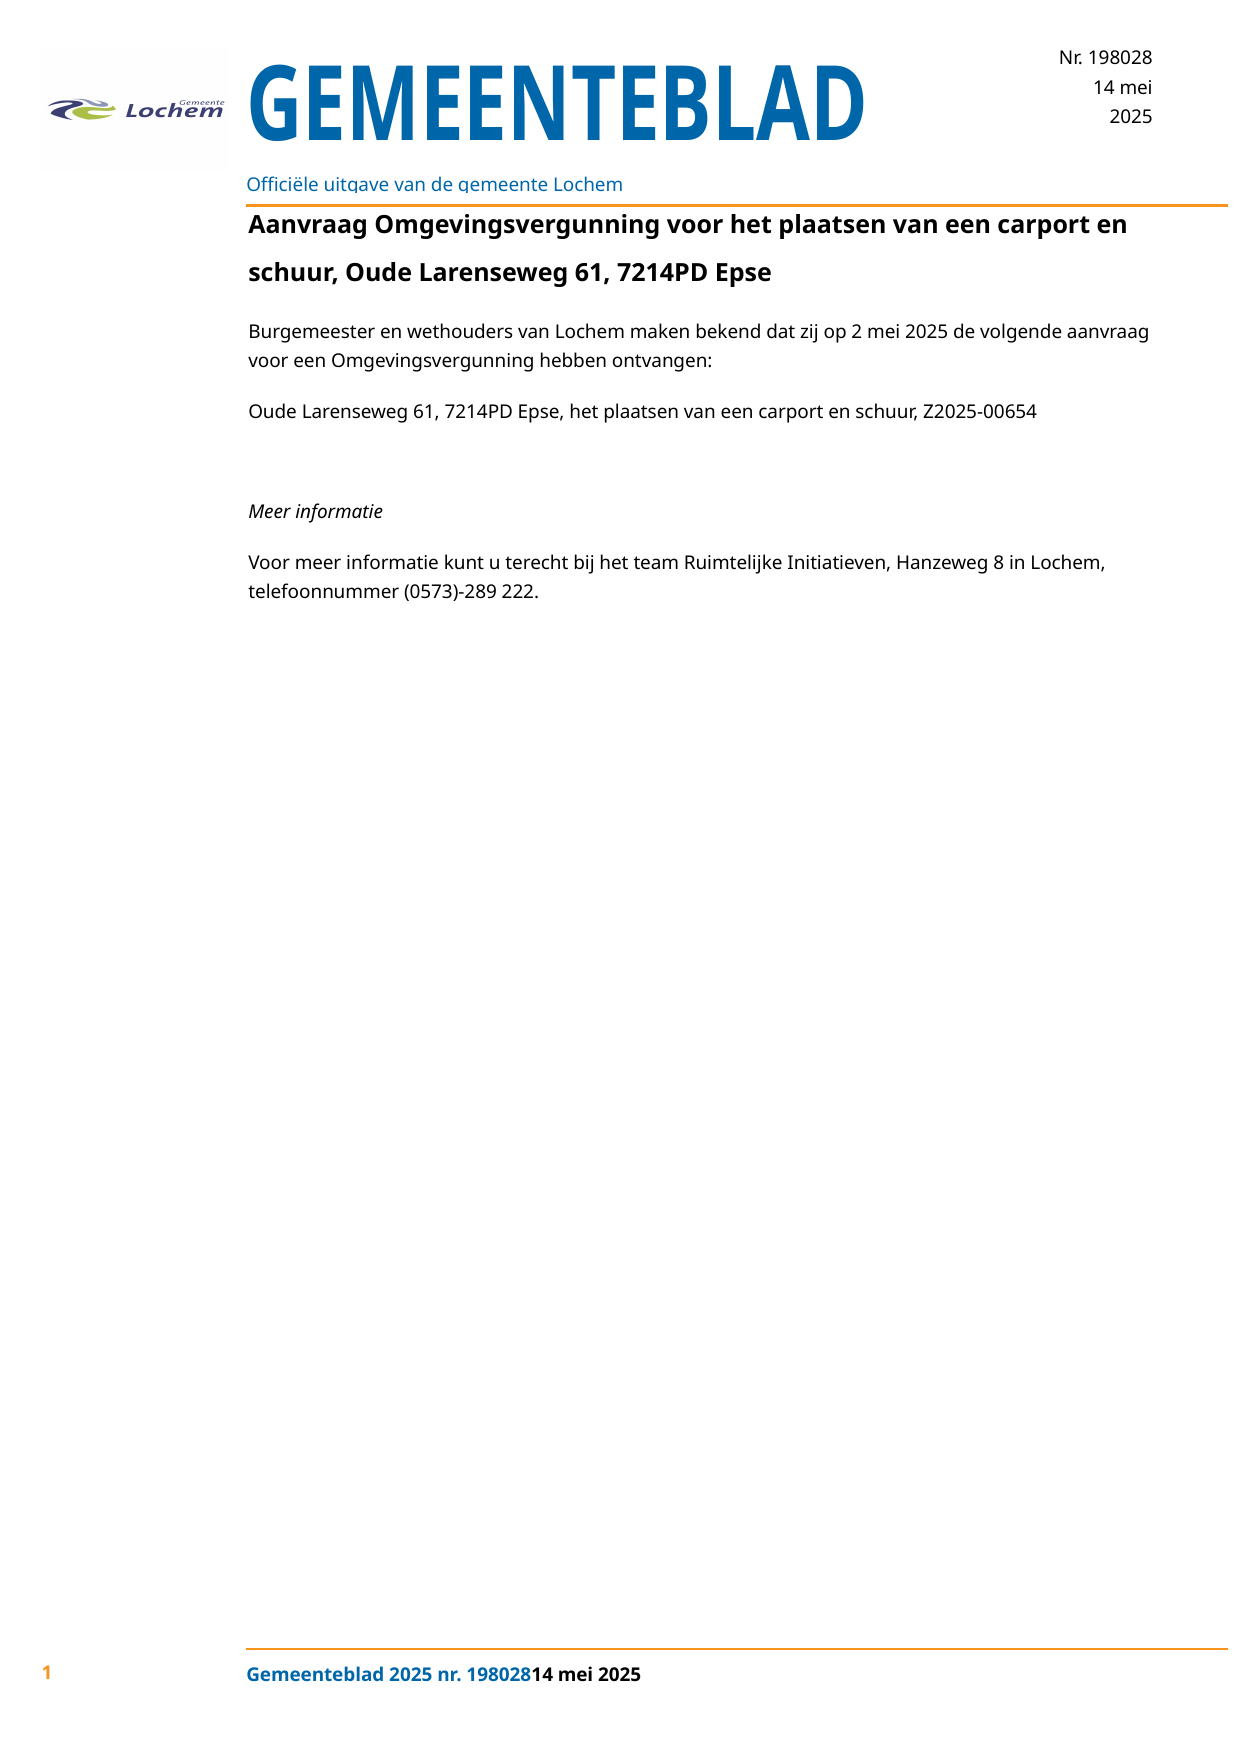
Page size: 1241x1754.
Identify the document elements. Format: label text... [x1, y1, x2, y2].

text Aanvraag Omgevingsvergunning voor het plaatsen van een carport en schuur, Oude Larenseweg 61, 7214PD Epse [248, 207, 1152, 288]
text Burgemeester en wethouders van Lochem maken bekend dat zij op 2 mei 2025 de volgende aanvraag voor een Omgevingsvergunning hebben ontvangen: [248, 318, 1152, 373]
picture [41, 47, 231, 172]
text Voor meer informatie kunt u terecht bij het team Ruimtelijke Initiatieven, Hanzeweg 8 in Lochem, telefoonnummer (0573)-289 222. [248, 549, 1152, 604]
text Oude Larenseweg 61, 7214PD Epse, het plaatsen van een carport en schuur, Z2025-00654 [248, 398, 1152, 424]
text Meer informatie [248, 499, 1152, 524]
